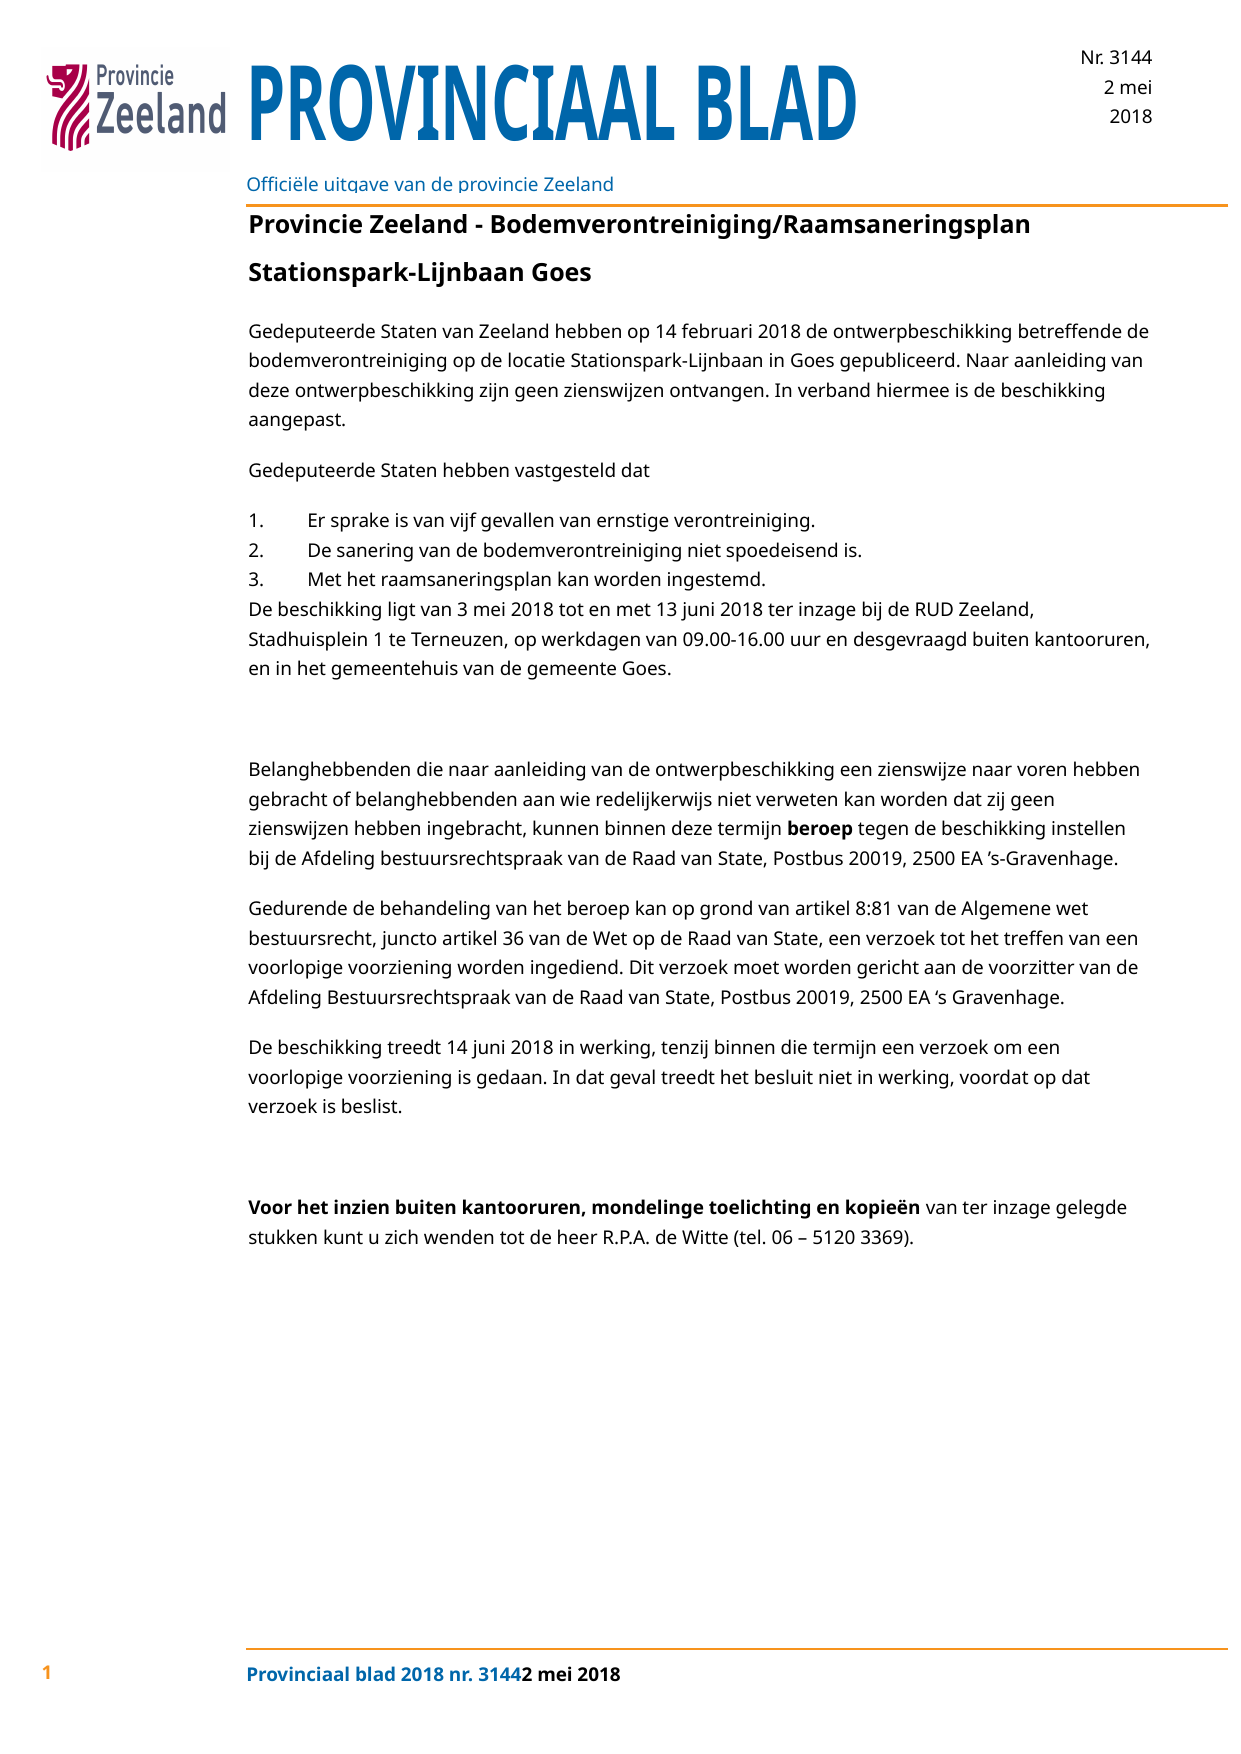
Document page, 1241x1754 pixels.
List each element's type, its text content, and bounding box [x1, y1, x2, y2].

text Gedeputeerde Staten hebben vastgesteld dat [248, 457, 1152, 483]
text Gedeputeerde Staten van Zeeland hebben op 14 februari 2018 de ontwerpbeschikking betreffende de bodemverontreiniging op de locatie Stationspark-Lijnbaan in Goes gepubliceerd. Naar aanleiding van deze ontwerpbeschikking zijn geen zienswijzen ontvangen. In verband hiermee is de beschikking aangepast. [248, 318, 1152, 432]
text Provincie Zeeland - Bodemverontreiniging/Raamsaneringsplan Stationspark-Lijnbaan Goes [248, 207, 1152, 288]
text De beschikking ligt van 3 mei 2018 tot en met 13 juni 2018 ter inzage bij de RUD Zeeland, Stadhuisplein 1 te Terneuzen, op werkda­gen van 09.00-16.00 uur en desgevraagd buiten kantooruren, en in het gemeentehuis van de gemeente Goes. [248, 596, 1152, 681]
text Gedurende de behandeling van het beroep kan op grond van artikel 8:81 van de Algemene wet bestuursrecht, juncto artikel 36 van de Wet op de Raad van State, een verzoek tot het treffen van een voorlopige voorziening worden ingediend. Dit verzoek moet worden gericht aan de voorzitter van de Afdeling Bestuursrechtspraak van de Raad van State, Postbus 20019, 2500 EA ‘s Gravenhage. [248, 895, 1152, 1010]
list De sanering van de bodemverontreiniging niet spoedeisend is. [248, 537, 1152, 563]
text Belanghebbenden die naar aanleiding van de ontwerpbeschikking een zienswijze naar voren hebben gebracht of belanghebbenden aan wie redelijkerwijs niet verweten kan worden dat zij geen zienswijzen hebben ingebracht, kunnen binnen deze termijn beroep tegen de beschikking instellen bij de Afdeling bestuursrechtspraak van de Raad van State, Postbus 20019, 2500 EA ’s-Gravenhage. [248, 756, 1152, 871]
list Er sprake is van vijf gevallen van ernstige verontreiniging. [248, 507, 1152, 533]
text De beschikking treedt 14 juni 2018 in werking, tenzij binnen die termijn een verzoek om een voorlopige voorziening is gedaan. In dat geval treedt het besluit niet in werking, voordat op dat verzoek is beslist. [248, 1034, 1152, 1119]
picture [41, 47, 231, 172]
text Voor het inzien buiten kantooruren, mondelinge toelichting en kopieën van ter inzage gelegde stukken kunt u zich wenden tot de heer R.P.A. de Witte (tel. 06 – 5120 3369). [248, 1194, 1152, 1250]
list Met het raamsaneringsplan kan worden ingestemd. [248, 567, 1152, 592]
